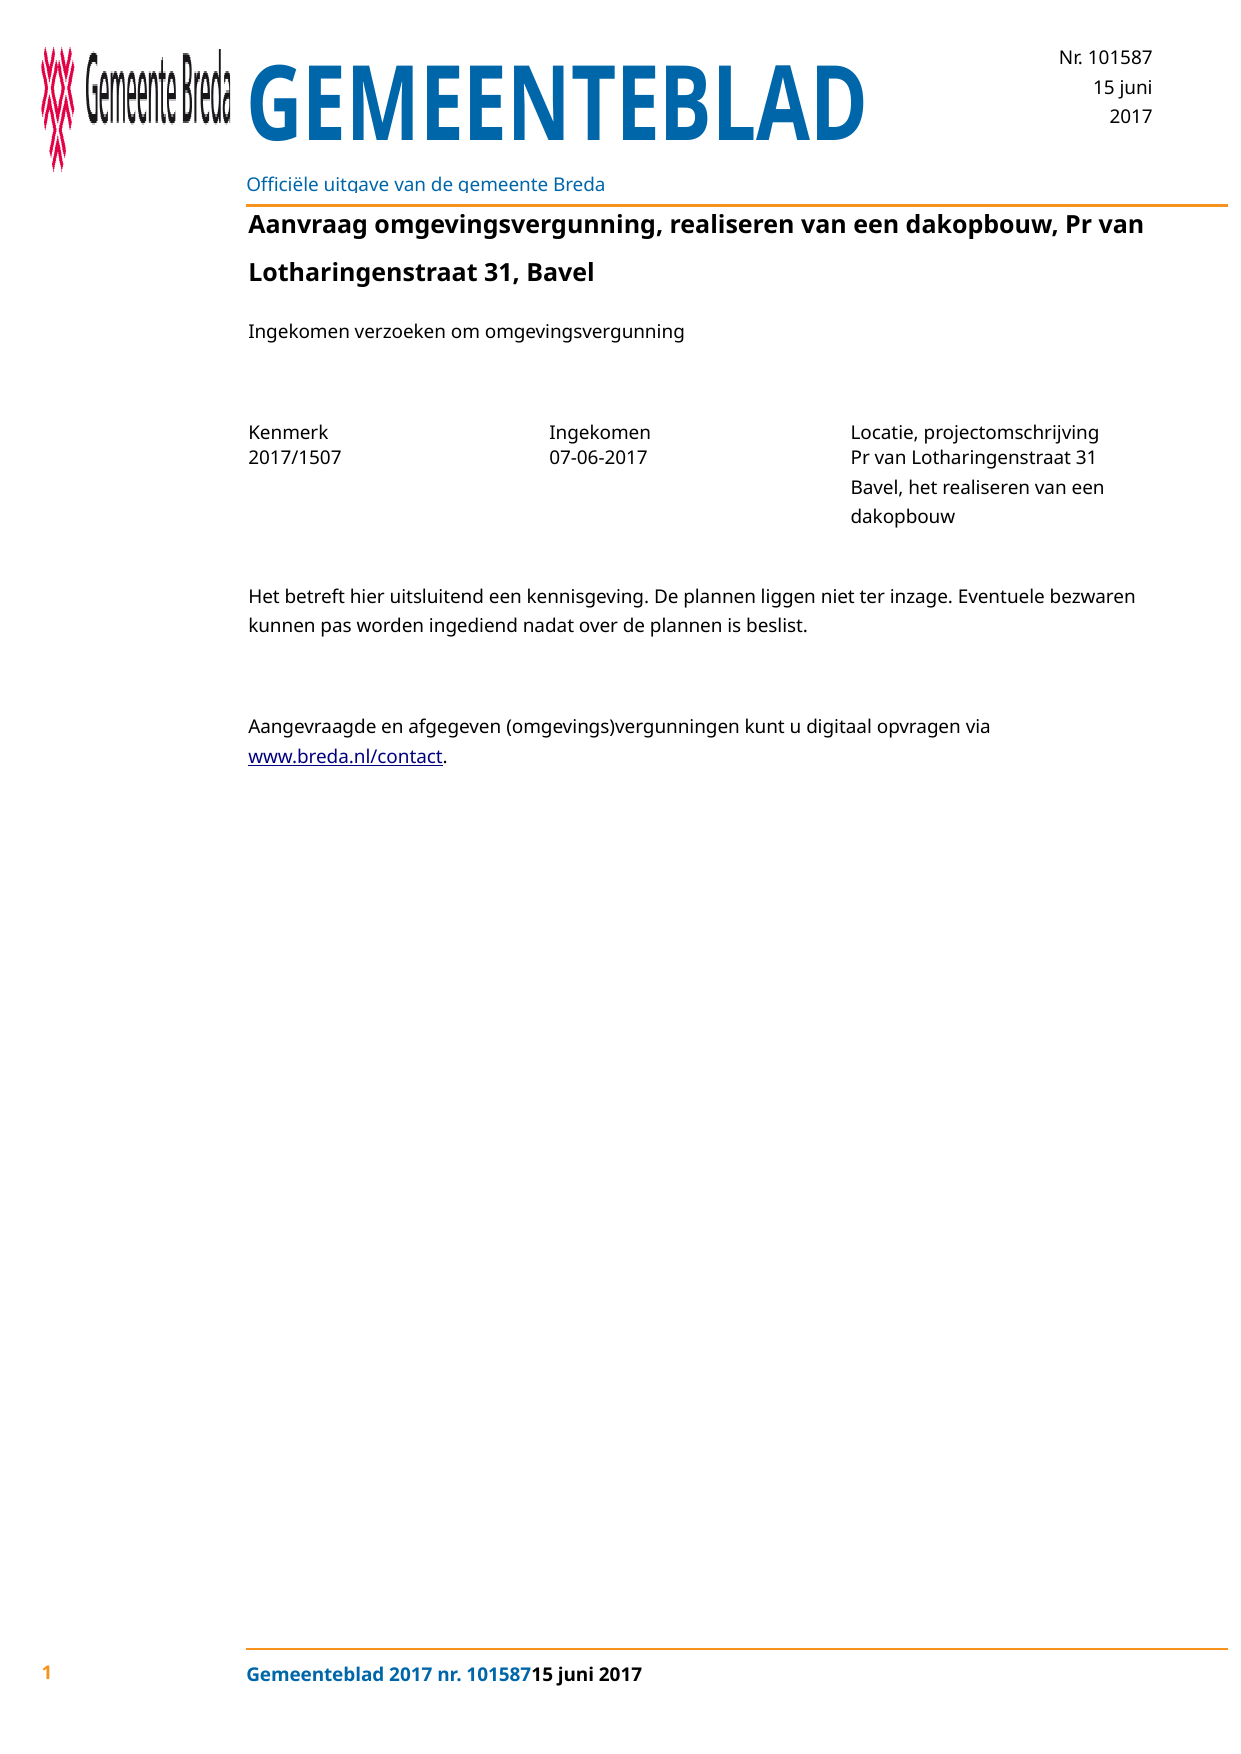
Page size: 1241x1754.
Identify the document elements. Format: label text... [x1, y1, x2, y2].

text Aangevraagde en afgegeven (omgevings)vergunningen kunt u digitaal opvragen via www.breda.nl/contact. [248, 713, 1152, 769]
table_header Ingekomen [549, 419, 850, 444]
table_cell Pr van Lotharingenstraat 31 Bavel, het realiseren van een dakopbouw [850, 445, 1152, 529]
table_cell 2017/1507 [248, 445, 549, 529]
picture [41, 47, 231, 172]
table_header Kenmerk [248, 419, 549, 444]
table_cell 07-06-2017 [549, 445, 850, 529]
table_header Locatie, projectomschrijving [850, 419, 1152, 444]
text Ingekomen verzoeken om omgevingsvergunning [248, 318, 1152, 344]
text Het betreft hier uitsluitend een kennisgeving. De plannen liggen niet ter inzage. Eventuele bezwaren kunnen pas worden ingediend nadat over de plannen is beslist. [248, 583, 1152, 638]
text Aanvraag omgevingsvergunning, realiseren van een dakopbouw, Pr van Lotharingenstraat 31, Bavel [248, 207, 1152, 288]
